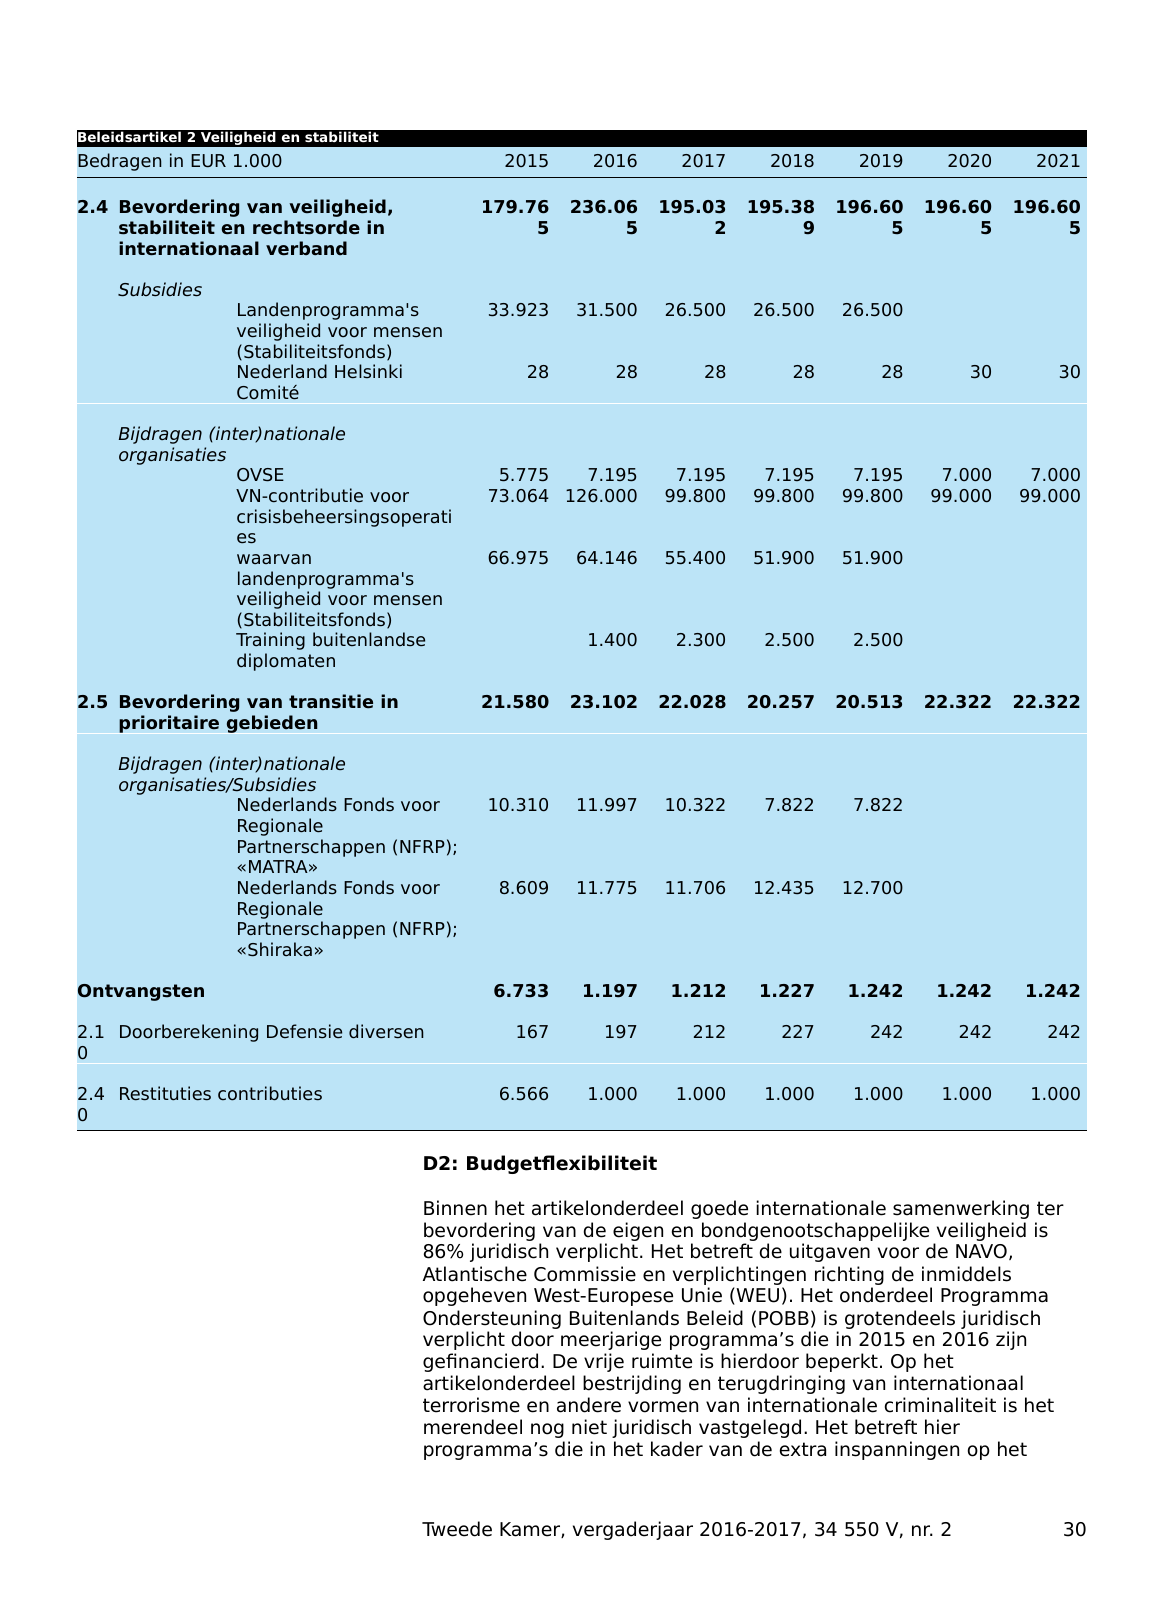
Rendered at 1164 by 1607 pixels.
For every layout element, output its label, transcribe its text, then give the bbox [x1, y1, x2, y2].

table_cell 51.900 [821, 548, 909, 630]
table_cell [112, 960, 230, 981]
table_cell 2016 [555, 147, 644, 177]
table_cell waarvan landenprogramma's veiligheid voor mensen (Stabiliteitsfonds) [230, 548, 466, 630]
table_cell [112, 672, 230, 692]
table_cell 7.822 [732, 795, 821, 878]
table_cell [112, 1064, 230, 1084]
table_cell Doorberekening Defensie diversen [112, 1022, 466, 1063]
table_cell [77, 280, 112, 300]
table_cell [112, 1002, 230, 1022]
table_cell [998, 795, 1087, 878]
table_cell [466, 734, 555, 754]
table_cell 20.257 [732, 692, 821, 733]
table_cell [821, 754, 909, 795]
table_cell [821, 734, 909, 754]
table_cell 1.242 [998, 981, 1087, 1002]
table_cell [112, 465, 230, 486]
table_cell 2.500 [732, 630, 821, 672]
table_cell 26.500 [821, 300, 909, 362]
table_cell 26.500 [732, 300, 821, 362]
subtitle D2: Budgetflexibiliteit [422, 1153, 1087, 1175]
table_cell 66.975 [466, 548, 555, 630]
table_cell [77, 362, 112, 403]
table_cell 99.000 [998, 486, 1087, 548]
table_cell [112, 486, 230, 548]
table_cell [466, 960, 555, 981]
table_cell [77, 300, 112, 362]
table_cell [112, 362, 230, 403]
table_cell 1.212 [644, 981, 732, 1002]
table_cell [998, 424, 1087, 465]
table_cell 30 [909, 362, 998, 403]
table_cell [466, 178, 555, 197]
table_cell [998, 754, 1087, 795]
table_cell [909, 404, 998, 424]
table_cell 7.195 [644, 465, 732, 486]
table_cell 28 [821, 362, 909, 403]
table_cell [644, 672, 732, 692]
table_header Beleidsartikel 2 Veiligheid en stabiliteit [77, 130, 1087, 146]
table_cell [466, 280, 555, 300]
table_cell 195.389 [732, 197, 821, 259]
table_cell [909, 424, 998, 465]
table_cell 99.800 [732, 486, 821, 548]
table_cell [112, 878, 230, 960]
table_cell [732, 1064, 821, 1084]
table_cell 28 [466, 362, 555, 403]
table_cell Nederlands Fonds voor Regionale Partnerschappen (NFRP); «Shiraka» [230, 878, 466, 960]
table_cell [644, 280, 732, 300]
table_cell [998, 960, 1087, 981]
table_cell Bevordering van veiligheid, stabiliteit en rechtsorde in internationaal verband [112, 197, 466, 259]
table_cell 1.197 [555, 981, 644, 1002]
table_cell 179.765 [466, 197, 555, 259]
table_cell 2020 [909, 147, 998, 177]
table_cell [555, 1002, 644, 1022]
table_cell [230, 1002, 466, 1022]
table_cell [555, 960, 644, 981]
table_cell 1.242 [821, 981, 909, 1002]
table_cell [555, 754, 644, 795]
table_cell [821, 960, 909, 981]
table_cell 196.605 [998, 197, 1087, 259]
table_cell [77, 1002, 112, 1022]
table_cell 11.997 [555, 795, 644, 878]
table_cell [644, 1002, 732, 1022]
table_cell 33.923 [466, 300, 555, 362]
table_cell [77, 259, 112, 280]
table_cell [77, 424, 112, 465]
table_cell [77, 465, 112, 486]
table_cell [77, 960, 112, 981]
table_cell [77, 486, 112, 548]
table_cell [909, 259, 998, 280]
table_cell 2.300 [644, 630, 732, 672]
table_cell [909, 734, 998, 754]
table_cell 5.775 [466, 465, 555, 486]
table_cell [998, 878, 1087, 960]
table_cell [230, 259, 466, 280]
table_cell 8.609 [466, 878, 555, 960]
text Binnen het artikelonderdeel goede internationale samenwerking ter bevordering van de eigen en bondgenootschappelijke veiligheid is 86% juridisch verplicht. Het betreft de uitgaven voor de NAVO, Atlantische Commissie en verplichtingen richting de inmiddels opgeheven West-Europese Unie (WEU). Het onderdeel Programma Ondersteuning Buitenlands Beleid (POBB) is grotendeels juridisch verplicht door meerjarige programma’s die in 2015 en 2016 zijn gefinancierd. De vrije ruimte is hierdoor beperkt. Op het artikelonderdeel bestrijding en terugdringing van internationaal terrorisme en andere vormen van internationale criminaliteit is het merendeel nog niet juridisch vastgelegd. Het betreft hier programma’s die in het kader van de extra inspanningen op het [422, 1197, 1087, 1461]
table_cell [821, 1064, 909, 1084]
table_cell [998, 280, 1087, 300]
table_cell [230, 672, 466, 692]
table_cell 99.800 [821, 486, 909, 548]
table_cell 31.500 [555, 300, 644, 362]
table_cell [77, 754, 112, 795]
table_cell [466, 630, 555, 672]
table_cell 11.706 [644, 878, 732, 960]
table_cell [555, 259, 644, 280]
table_cell 6.566 [466, 1084, 555, 1130]
table_cell 1.400 [555, 630, 644, 672]
table_cell 2018 [732, 147, 821, 177]
table_cell [112, 259, 230, 280]
table_cell [230, 734, 466, 754]
table_cell 23.102 [555, 692, 644, 733]
table_cell 2.4 [77, 197, 112, 259]
table_cell [909, 754, 998, 795]
table_cell [466, 672, 555, 692]
table_cell [112, 734, 230, 754]
table_cell Nederland Helsinki Comité [230, 362, 466, 403]
table_cell [821, 672, 909, 692]
table_cell [909, 280, 998, 300]
table_cell [77, 178, 112, 197]
table_cell [732, 960, 821, 981]
table_cell [466, 754, 555, 795]
table_cell [732, 754, 821, 795]
table_cell [998, 548, 1087, 630]
table_cell 197 [555, 1022, 644, 1063]
table_cell 2017 [644, 147, 732, 177]
table_cell 1.242 [909, 981, 998, 1002]
table_cell [77, 630, 112, 672]
table_cell 2015 [466, 147, 555, 177]
table_cell 55.400 [644, 548, 732, 630]
table_cell [909, 630, 998, 672]
table_cell [644, 1064, 732, 1084]
table_cell 7.000 [998, 465, 1087, 486]
table_cell [112, 178, 230, 197]
table_cell 2021 [998, 147, 1087, 177]
table_cell [821, 424, 909, 465]
table_cell [77, 1064, 112, 1084]
table_cell Bevordering van transitie in prioritaire gebieden [112, 692, 466, 733]
table_cell [466, 259, 555, 280]
table_cell [112, 795, 230, 878]
table_cell 28 [555, 362, 644, 403]
table_cell 73.064 [466, 486, 555, 548]
table_cell 28 [732, 362, 821, 403]
table_cell [732, 672, 821, 692]
table_cell 64.146 [555, 548, 644, 630]
table_cell 7.822 [821, 795, 909, 878]
table_cell [77, 878, 112, 960]
table_cell [998, 1064, 1087, 1084]
table_cell 28 [644, 362, 732, 403]
table_cell [821, 280, 909, 300]
table_cell [909, 795, 998, 878]
table_cell 1.000 [998, 1084, 1087, 1130]
table_cell [821, 178, 909, 197]
table_cell Restituties contributies [112, 1084, 466, 1130]
table_cell [644, 734, 732, 754]
table_cell [909, 960, 998, 981]
table_cell Bedragen in EUR 1.000 [77, 147, 466, 177]
table_cell [644, 424, 732, 465]
table_cell Subsidies [112, 280, 466, 300]
table_cell [555, 1064, 644, 1084]
table_cell 22.028 [644, 692, 732, 733]
table_cell [909, 548, 998, 630]
table_cell 99.000 [909, 486, 998, 548]
table_cell 195.032 [644, 197, 732, 259]
table_cell 1.000 [732, 1084, 821, 1130]
table_cell 99.800 [644, 486, 732, 548]
table_cell [998, 672, 1087, 692]
table_cell [112, 404, 230, 424]
table_cell [555, 404, 644, 424]
table_cell [644, 259, 732, 280]
table_cell 1.000 [644, 1084, 732, 1130]
table_cell [998, 404, 1087, 424]
table_cell [644, 178, 732, 197]
table_cell [466, 1064, 555, 1084]
table_cell 51.900 [732, 548, 821, 630]
table_cell 20.513 [821, 692, 909, 733]
table_cell 6.733 [466, 981, 555, 1002]
table_cell 242 [909, 1022, 998, 1063]
table_cell OVSE [230, 465, 466, 486]
table_cell [909, 178, 998, 197]
table_cell 10.322 [644, 795, 732, 878]
table_cell 212 [644, 1022, 732, 1063]
table_cell 11.775 [555, 878, 644, 960]
table_cell 2019 [821, 147, 909, 177]
table_cell 2.5 [77, 692, 112, 733]
table_cell 227 [732, 1022, 821, 1063]
table_cell [732, 1002, 821, 1022]
table_cell 1.000 [555, 1084, 644, 1130]
table_cell 196.605 [821, 197, 909, 259]
table_cell [732, 259, 821, 280]
table_cell 242 [998, 1022, 1087, 1063]
table_cell [909, 1064, 998, 1084]
table_cell Training buitenlandse diplomaten [230, 630, 466, 672]
table_cell [821, 404, 909, 424]
table_cell [732, 178, 821, 197]
table_cell [77, 404, 112, 424]
table_cell [821, 259, 909, 280]
table_cell 1.000 [821, 1084, 909, 1130]
table_cell Landenprogramma's veiligheid voor mensen (Stabiliteitsfonds) [230, 300, 466, 362]
table_cell [909, 672, 998, 692]
table_cell 7.195 [821, 465, 909, 486]
table_cell [644, 404, 732, 424]
table_cell [998, 734, 1087, 754]
table_cell [732, 280, 821, 300]
table_cell 167 [466, 1022, 555, 1063]
table_cell 242 [821, 1022, 909, 1063]
table_cell [230, 1064, 466, 1084]
table_cell [466, 404, 555, 424]
table_cell Bijdragen (inter)nationale organisaties/Subsidies [112, 754, 466, 795]
table_cell [732, 404, 821, 424]
table_cell [732, 424, 821, 465]
table_cell [230, 178, 466, 197]
table_cell [998, 300, 1087, 362]
table_cell [112, 630, 230, 672]
table_cell [998, 178, 1087, 197]
table_cell 22.322 [909, 692, 998, 733]
table_cell [644, 960, 732, 981]
table_cell 236.065 [555, 197, 644, 259]
table_cell 1.000 [909, 1084, 998, 1130]
table_cell 22.322 [998, 692, 1087, 733]
table_cell Bijdragen (inter)nationale organisaties [112, 424, 466, 465]
table_cell [555, 178, 644, 197]
table_cell [77, 672, 112, 692]
table_cell VN-contributie voor crisisbeheersingsoperaties [230, 486, 466, 548]
table_cell 2.10 [77, 1022, 112, 1063]
table_cell Ontvangsten [77, 981, 466, 1002]
table_cell [112, 300, 230, 362]
table_cell [909, 300, 998, 362]
table_cell 7.000 [909, 465, 998, 486]
table_cell [909, 1002, 998, 1022]
table_cell [466, 1002, 555, 1022]
table_cell 26.500 [644, 300, 732, 362]
table_cell [998, 1002, 1087, 1022]
table_cell [230, 404, 466, 424]
table_cell [77, 734, 112, 754]
table_cell [644, 754, 732, 795]
table_cell 21.580 [466, 692, 555, 733]
table_cell [732, 734, 821, 754]
table_cell 196.605 [909, 197, 998, 259]
table_cell [555, 672, 644, 692]
table_cell Nederlands Fonds voor Regionale Partnerschappen (NFRP); «MATRA» [230, 795, 466, 878]
table_cell [112, 548, 230, 630]
table_cell 126.000 [555, 486, 644, 548]
table_cell 12.435 [732, 878, 821, 960]
table_cell [555, 734, 644, 754]
table_cell [77, 548, 112, 630]
table_cell 30 [998, 362, 1087, 403]
table_cell [998, 630, 1087, 672]
table_cell 2.40 [77, 1084, 112, 1130]
table_cell [998, 259, 1087, 280]
table_cell [821, 1002, 909, 1022]
table_cell [555, 424, 644, 465]
table_cell 10.310 [466, 795, 555, 878]
table_cell [555, 280, 644, 300]
table_cell [466, 424, 555, 465]
table_cell [909, 878, 998, 960]
table_cell [230, 960, 466, 981]
table_cell 7.195 [732, 465, 821, 486]
table_cell 2.500 [821, 630, 909, 672]
table_cell 12.700 [821, 878, 909, 960]
table_cell 1.227 [732, 981, 821, 1002]
table_cell [77, 795, 112, 878]
table_cell 7.195 [555, 465, 644, 486]
